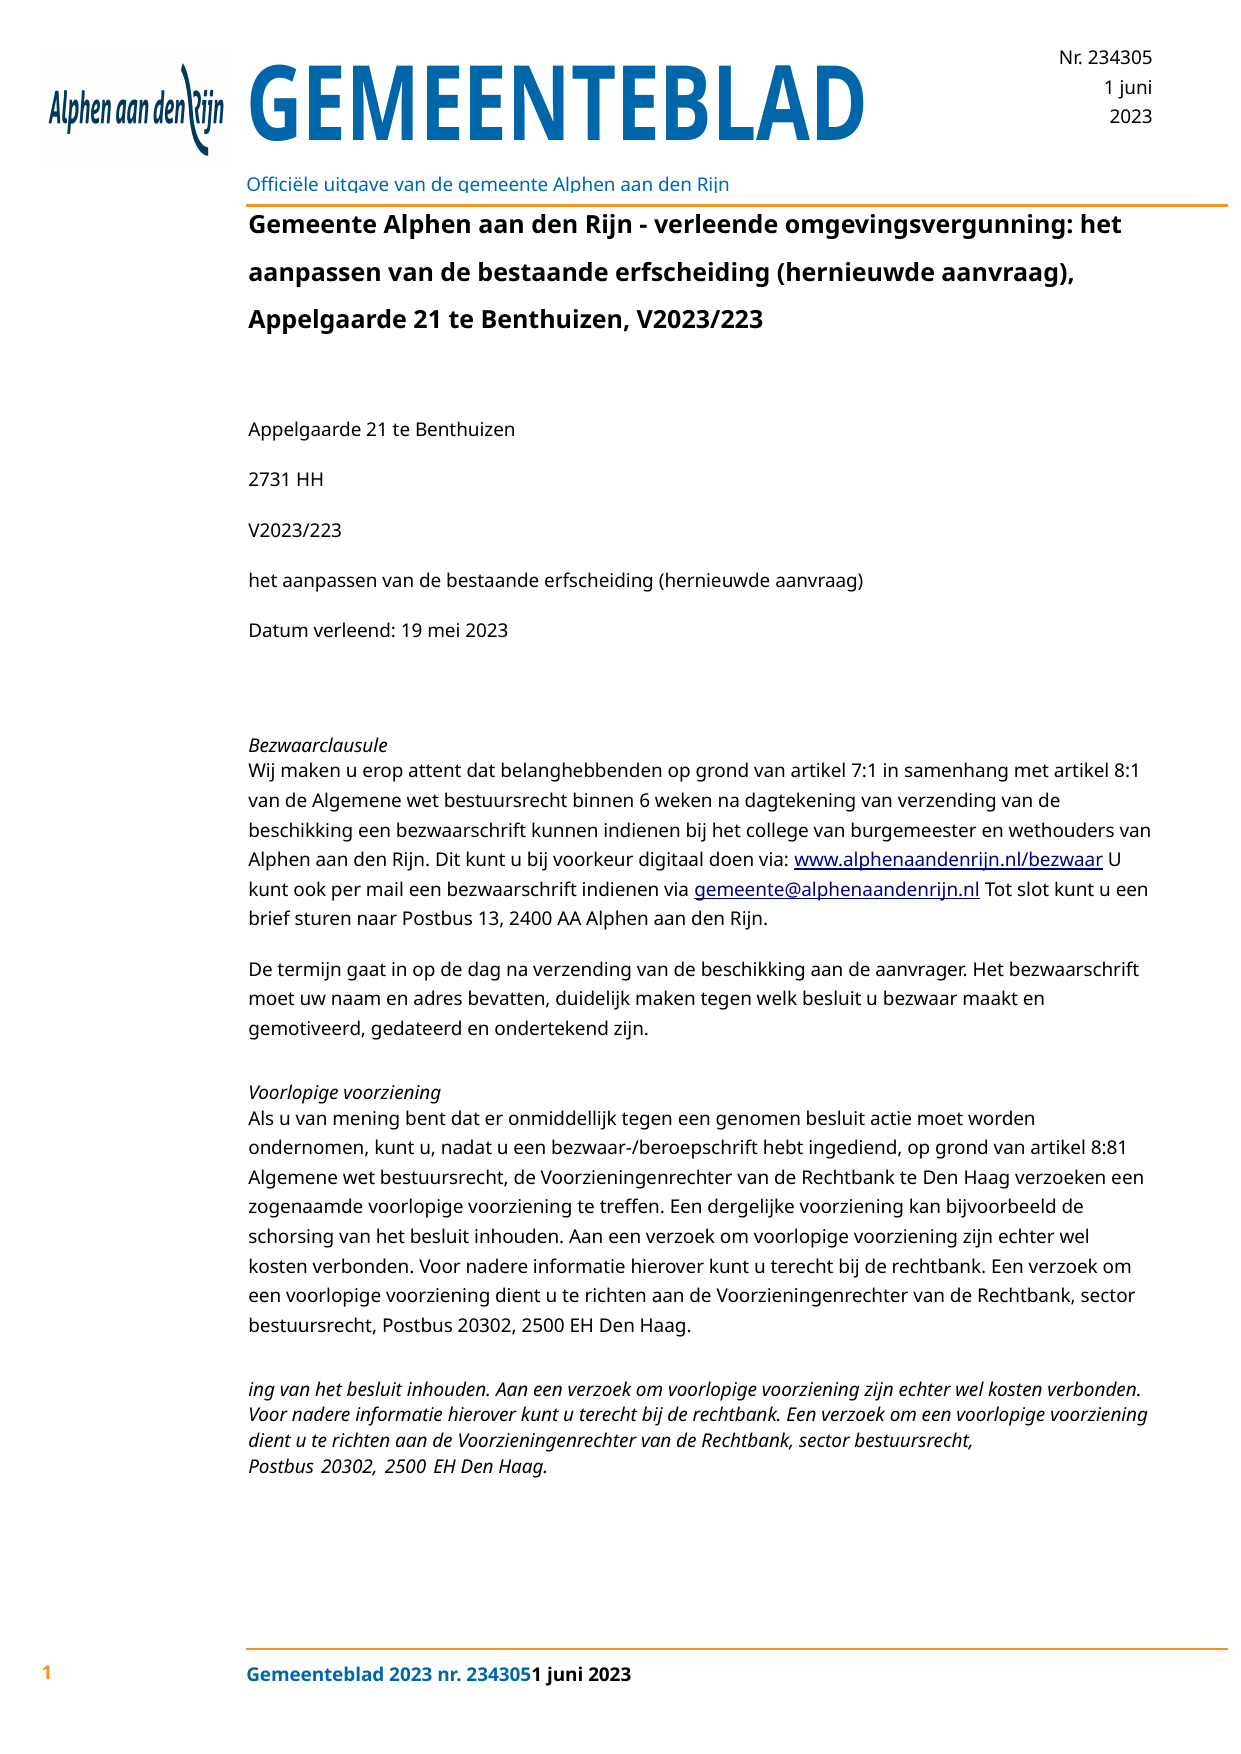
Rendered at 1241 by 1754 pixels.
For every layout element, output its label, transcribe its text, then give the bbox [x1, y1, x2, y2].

text Als u van mening bent dat er onmiddellijk tegen een genomen besluit actie moet worden ondernomen, kunt u, nadat u een bezwaar-/beroepschrift hebt ingediend, op grond van artikel 8:81 Algemene wet bestuursrecht, de Voorzieningenrechter van de Rechtbank te Den Haag verzoeken een zogenaamde voorlopige voorziening te treffen. Een dergelijke voorziening kan bijvoorbeeld de schorsing van het besluit inhouden. Aan een verzoek om voorlopige voorziening zijn echter wel kosten verbonden. Voor nadere informatie hierover kunt u terecht bij de rechtbank. Een verzoek om een voorlopige voorziening dient u te richten aan de Voorzieningenrechter van de Rechtbank, sector bestuursrecht, Postbus 20302, 2500 EH Den Haag. [248, 1105, 1152, 1338]
text De termijn gaat in op de dag na verzending van de beschikking aan de aanvrager. Het bezwaarschrift moet uw naam en adres bevatten, duidelijk maken tegen welk besluit u bezwaar maakt en gemotiveerd, gedateerd en ondertekend zijn. [248, 956, 1152, 1041]
picture [41, 47, 231, 172]
text 2731 HH [248, 466, 1152, 492]
text Appelgaarde 21 te Benthuizen [248, 416, 1152, 442]
text Bezwaarclausule [248, 732, 1152, 758]
text Datum verleend: 19 mei 2023 [248, 618, 1152, 643]
text het aanpassen van de bestaande erfscheiding (hernieuwde aanvraag) [248, 567, 1152, 593]
text Gemeente Alphen aan den Rijn - verleende omgevingsvergunning: het aanpassen van de bestaande erfscheiding (hernieuwde aanvraag), Appelgaarde 21 te Benthuizen, V2023/223 [248, 207, 1152, 336]
text V2023/223 [248, 517, 1152, 542]
text Voorlopige voorziening [248, 1079, 1152, 1105]
text ing van het besluit inhouden. Aan een verzoek om voorlopige voorziening zijn echter wel kosten verbonden. Voor nadere informatie hierover kunt u terecht bij de rechtbank. Een verzoek om een voorlopige voorziening dient u te richten aan de Voorzieningenrechter van de Rechtbank, sector bestuursrecht, Postbus 20302, 2500 EH Den Haag. [248, 1376, 1152, 1479]
text Wij maken u erop attent dat belanghebbenden op grond van artikel 7:1 in samenhang met artikel 8:1 van de Algemene wet bestuursrecht binnen 6 weken na dagtekening van verzending van de beschikking een bezwaarschrift kunnen indienen bij het college van burgemeester en wethouders van Alphen aan den Rijn. Dit kunt u bij voorkeur digitaal doen via: www.alphenaandenrijn.nl/bezwaar U kunt ook per mail een bezwaarschrift indienen via gemeente@alphenaandenrijn.nl Tot slot kunt u een brief sturen naar Postbus 13, 2400 AA Alphen aan den Rijn. [248, 758, 1152, 931]
